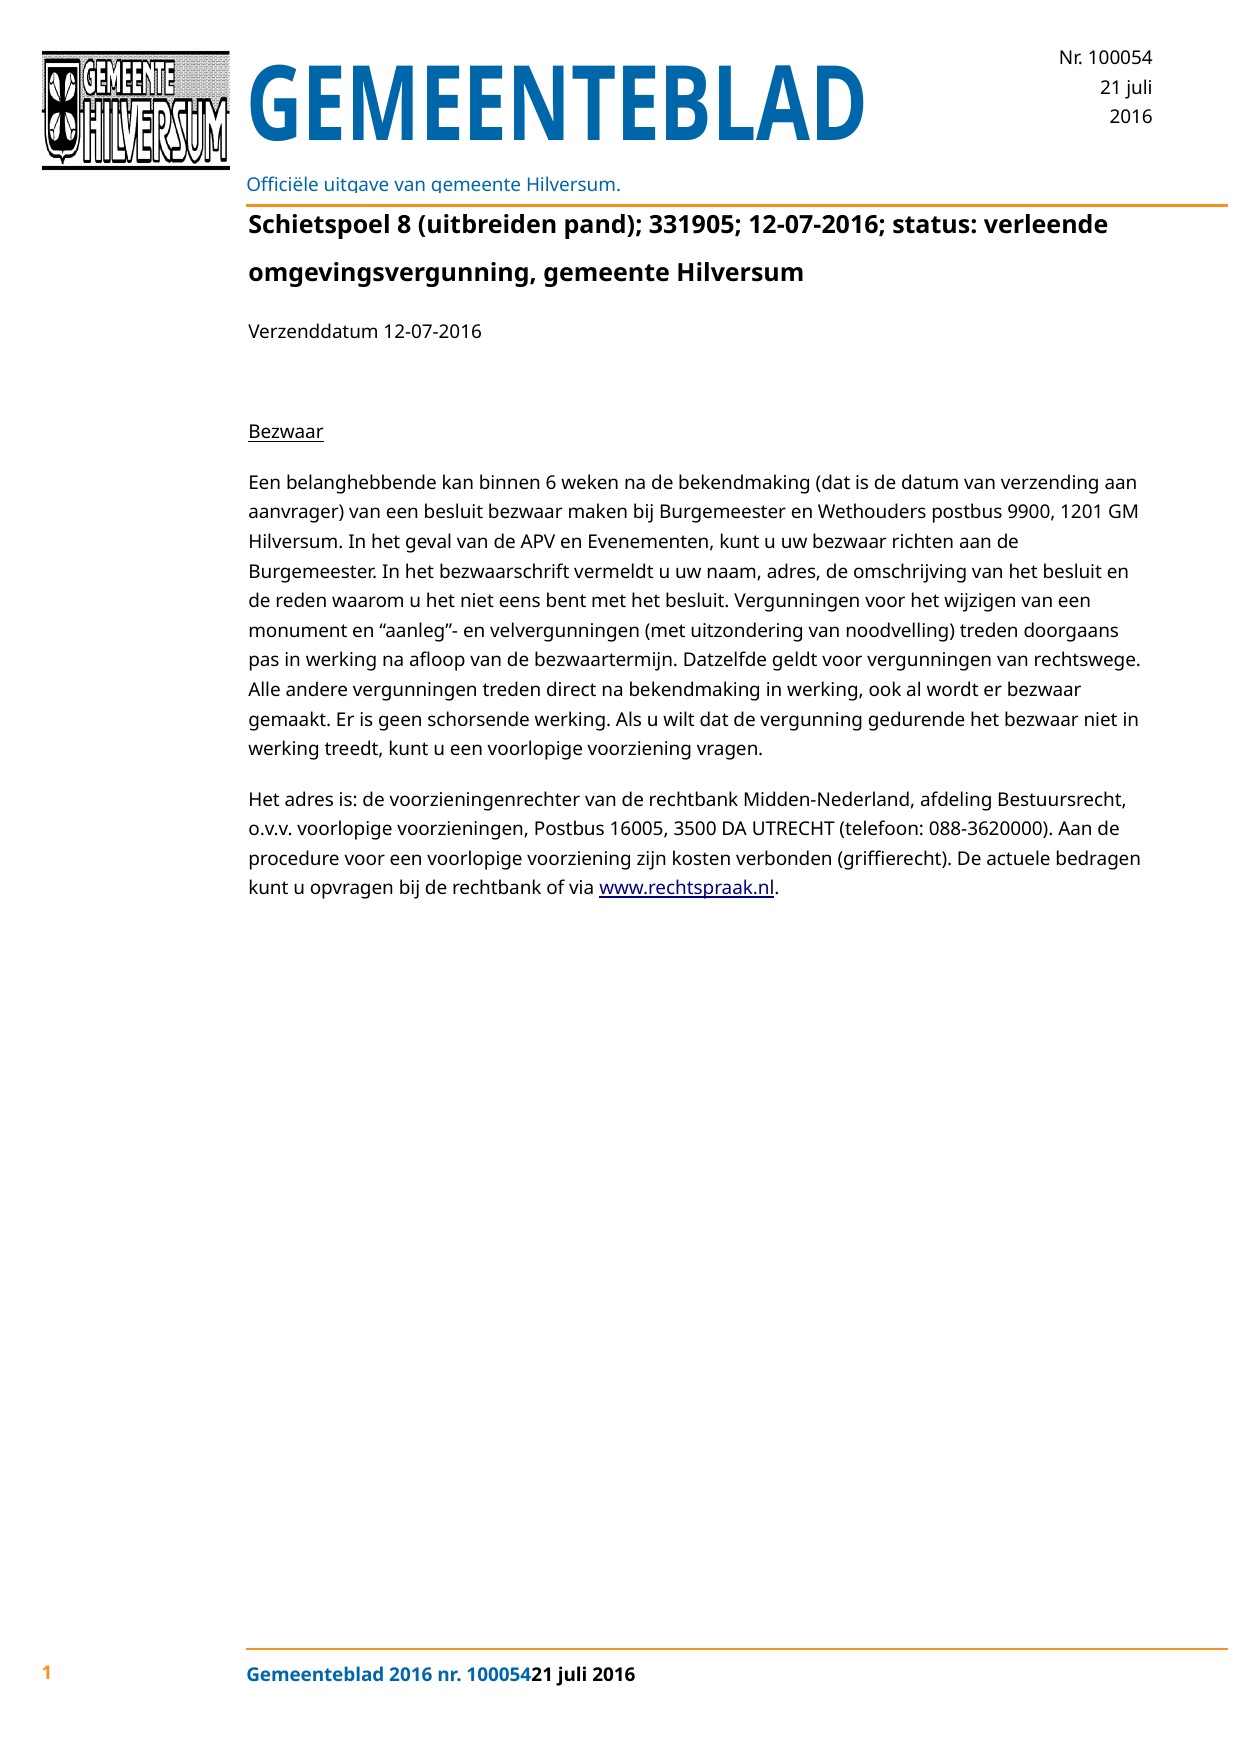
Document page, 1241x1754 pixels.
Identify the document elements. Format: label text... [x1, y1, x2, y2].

text Een belanghebbende kan binnen 6 weken na de bekendmaking (dat is de datum van verzending aan aanvrager) van een besluit bezwaar maken bij Burgemeester en Wethouders postbus 9900, 1201 GM Hilversum. In het geval van de APV en Evenementen, kunt u uw bezwaar richten aan de Burgemeester. In het bezwaarschrift vermeldt u uw naam, adres, de omschrijving van het besluit en de reden waarom u het niet eens bent met het besluit. Vergunningen voor het wijzigen van een monument en “aanleg”- en velvergunningen (met uitzondering van noodvelling) treden doorgaans pas in werking na afloop van de bezwaartermijn. Datzelfde geldt voor vergunningen van rechtswege. Alle andere vergunningen treden direct na bekendmaking in werking, ook al wordt er bezwaar gemaakt. Er is geen schorsende werking. Als u wilt dat de vergunning gedurende het bezwaar niet in werking treedt, kunt u een voorlopige voorziening vragen. [248, 469, 1152, 761]
picture [41, 47, 231, 172]
text Schietspoel 8 (uitbreiden pand); 331905; 12-07-2016; status: verleende omgevingsvergunning, gemeente Hilversum [248, 207, 1152, 288]
text Verzenddatum 12-07-2016 [248, 318, 1152, 344]
text Het adres is: de voorzieningenrechter van de rechtbank Midden-Nederland, afdeling Bestuursrecht, o.v.v. voorlopige voorzieningen, Postbus 16005, 3500 DA UTRECHT (telefoon: 088-3620000). Aan de procedure voor een voorlopige voorziening zijn kosten verbonden (griffierecht). De actuele bedragen kunt u opvragen bij de rechtbank of via www.rechtspraak.nl. [248, 786, 1152, 900]
text Bezwaar [248, 419, 1152, 444]
